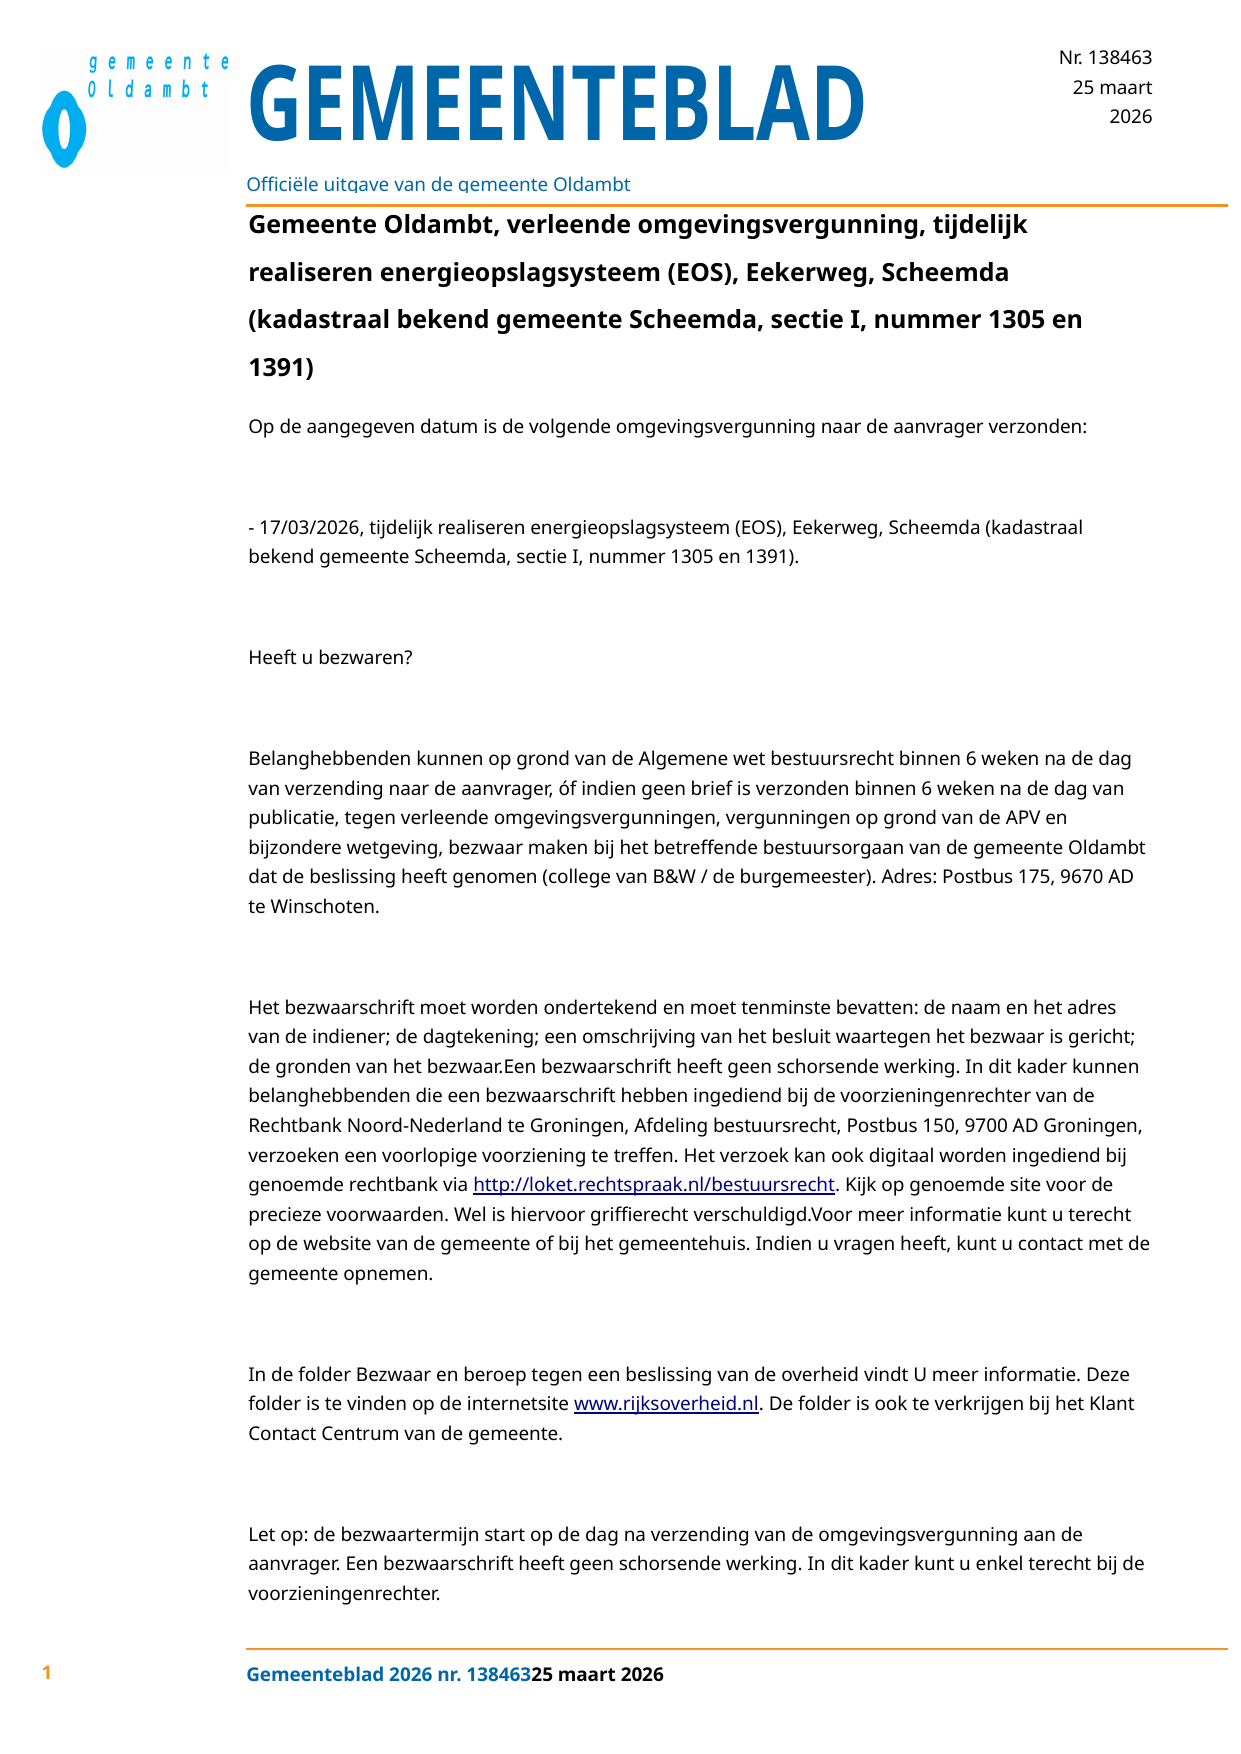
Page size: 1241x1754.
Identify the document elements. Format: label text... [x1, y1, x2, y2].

text Belanghebbenden kunnen op grond van de Algemene wet bestuursrecht binnen 6 weken na de dag van verzending naar de aanvrager, óf indien geen brief is verzonden binnen 6 weken na de dag van publicatie, tegen verleende omgevingsvergunningen, vergunningen op grond van de APV en bijzondere wetgeving, bezwaar maken bij het betreffende bestuursorgaan van de gemeente Oldambt dat de beslissing heeft genomen (college van B&W / de burgemeester). Adres: Postbus 175, 9670 AD te Winschoten. [248, 745, 1152, 919]
text Op de aangegeven datum is de volgende omgevingsvergunning naar de aanvrager verzonden: [248, 413, 1152, 439]
text Heeft u bezwaren? [248, 644, 1152, 670]
text Het bezwaarschrift moet worden ondertekend en moet tenminste bevatten: de naam en het adres van de indiener; de dagtekening; een omschrijving van het besluit waartegen het bezwaar is gericht; de gronden van het bezwaar.Een bezwaarschrift heeft geen schorsende werking. In dit kader kunnen belanghebbenden die een bezwaarschrift hebben ingediend bij de voorzieningenrechter van de Rechtbank Noord-Nederland te Groningen, Afdeling bestuursrecht, Postbus 150, 9700 AD Groningen, verzoeken een voorlopige voorziening te treffen. Het verzoek kan ook digitaal worden ingediend bij genoemde rechtbank via http://loket.rechtspraak.nl/bestuursrecht. Kijk op genoemde site voor de precieze voorwaarden. Wel is hiervoor griffierecht verschuldigd.Voor meer informatie kunt u terecht op de website van de gemeente of bij het gemeentehuis. Indien u vragen heeft, kunt u contact met de gemeente opnemen. [248, 994, 1152, 1286]
picture [41, 47, 231, 172]
text In de folder Bezwaar en beroep tegen een beslissing van de overheid vindt U meer informatie. Deze folder is te vinden op de internetsite www.rijksoverheid.nl. De folder is ook te verkrijgen bij het Klant Contact Centrum van de gemeente. [248, 1361, 1152, 1446]
text Gemeente Oldambt, verleende omgevingsvergunning, tijdelijk realiseren energieopslagsysteem (EOS), Eekerweg, Scheemda (kadastraal bekend gemeente Scheemda, sectie I, nummer 1305 en 1391) [248, 207, 1152, 384]
text - 17/03/2026, tijdelijk realiseren energieopslagsysteem (EOS), Eekerweg, Scheemda (kadastraal bekend gemeente Scheemda, sectie I, nummer 1305 en 1391). [248, 514, 1152, 569]
text Let op: de bezwaartermijn start op de dag na verzending van de omgevingsvergunning aan de aanvrager. Een bezwaarschrift heeft geen schorsende werking. In dit kader kunt u enkel terecht bij de voorzieningenrechter. [248, 1521, 1152, 1606]
